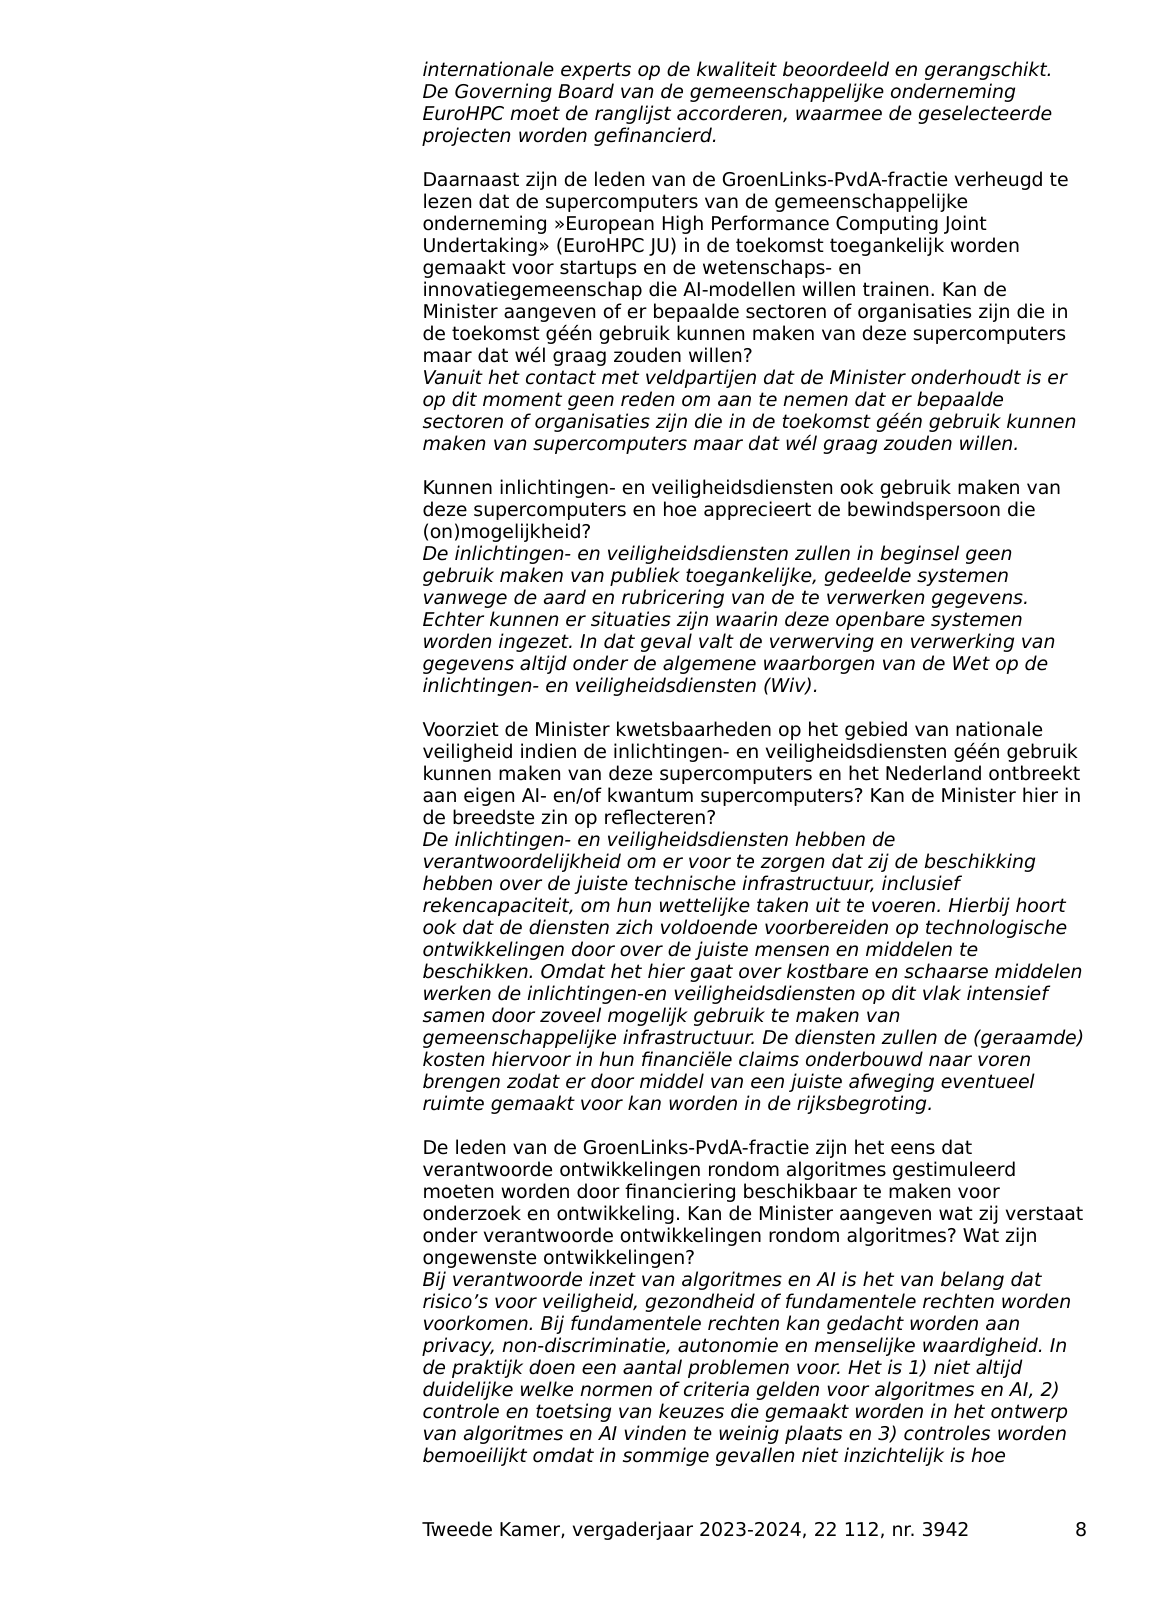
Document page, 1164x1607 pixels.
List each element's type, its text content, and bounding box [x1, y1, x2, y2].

text Bij verantwoorde inzet van algoritmes en AI is het van belang dat risico’s voor veiligheid, gezondheid of fundamentele rechten worden voorkomen. Bij fundamentele rechten kan gedacht worden aan privacy, non-discriminatie, autonomie en menselijke waardigheid. In de praktijk doen een aantal problemen voor. Het is 1) niet altijd duidelijke welke normen of criteria gelden voor algoritmes en AI, 2) controle en toetsing van keuzes die gemaakt worden in het ontwerp van algoritmes en AI vinden te weinig plaats en 3) controles worden bemoeilijkt omdat in sommige gevallen niet inzichtelijk is hoe [422, 1269, 1087, 1467]
text De inlichtingen- en veiligheidsdiensten hebben de verantwoordelijkheid om er voor te zorgen dat zij de beschikking hebben over de juiste technische infrastructuur, inclusief rekencapaciteit, om hun wettelijke taken uit te voeren. Hierbij hoort ook dat de diensten zich voldoende voorbereiden op technologische ontwikkelingen door over de juiste mensen en middelen te beschikken. Omdat het hier gaat over kostbare en schaarse middelen werken de inlichtingen-en veiligheidsdiensten op dit vlak intensief samen door zoveel mogelijk gebruik te maken van gemeenschappelijke infrastructuur. De diensten zullen de (geraamde) kosten hiervoor in hun financiële claims onderbouwd naar voren brengen zodat er door middel van een juiste afweging eventueel ruimte gemaakt voor kan worden in de rijksbegroting. [422, 829, 1087, 1115]
text Kunnen inlichtingen- en veiligheidsdiensten ook gebruik maken van deze supercomputers en hoe apprecieert de bewindspersoon die (on)mogelijkheid? [422, 477, 1087, 543]
text De inlichtingen- en veiligheidsdiensten zullen in beginsel geen gebruik maken van publiek toegankelijke, gedeelde systemen vanwege de aard en rubricering van de te verwerken gegevens. Echter kunnen er situaties zijn waarin deze openbare systemen worden ingezet. In dat geval valt de verwerving en verwerking van gegevens altijd onder de algemene waarborgen van de Wet op de inlichtingen- en veiligheidsdiensten (Wiv). [422, 543, 1087, 697]
text Voorziet de Minister kwetsbaarheden op het gebied van nationale veiligheid indien de inlichtingen- en veiligheidsdiensten géén gebruik kunnen maken van deze supercomputers en het Nederland ontbreekt aan eigen AI- en/of kwantum supercomputers? Kan de Minister hier in de breedste zin op reflecteren? [422, 719, 1087, 829]
text internationale experts op de kwaliteit beoordeeld en gerangschikt. De Governing Board van de gemeenschappelijke onderneming EuroHPC moet de ranglijst accorderen, waarmee de geselecteerde projecten worden gefinancierd. [422, 59, 1087, 147]
text De leden van de GroenLinks-PvdA-fractie zijn het eens dat verantwoorde ontwikkelingen rondom algoritmes gestimuleerd moeten worden door financiering beschikbaar te maken voor onderzoek en ontwikkeling. Kan de Minister aangeven wat zij verstaat onder verantwoorde ontwikkelingen rondom algoritmes? Wat zijn ongewenste ontwikkelingen? [422, 1137, 1087, 1269]
text Daarnaast zijn de leden van de GroenLinks-PvdA-fractie verheugd te lezen dat de supercomputers van de gemeenschappelijke onderneming »European High Performance Computing Joint Undertaking» (EuroHPC JU) in de toekomst toegankelijk worden gemaakt voor startups en de wetenschaps- en innovatiegemeenschap die AI-modellen willen trainen. Kan de Minister aangeven of er bepaalde sectoren of organisaties zijn die in de toekomst géén gebruik kunnen maken van deze supercomputers maar dat wél graag zouden willen? [422, 169, 1087, 367]
text Vanuit het contact met veldpartijen dat de Minister onderhoudt is er op dit moment geen reden om aan te nemen dat er bepaalde sectoren of organisaties zijn die in de toekomst géén gebruik kunnen maken van supercomputers maar dat wél graag zouden willen. [422, 367, 1087, 455]
